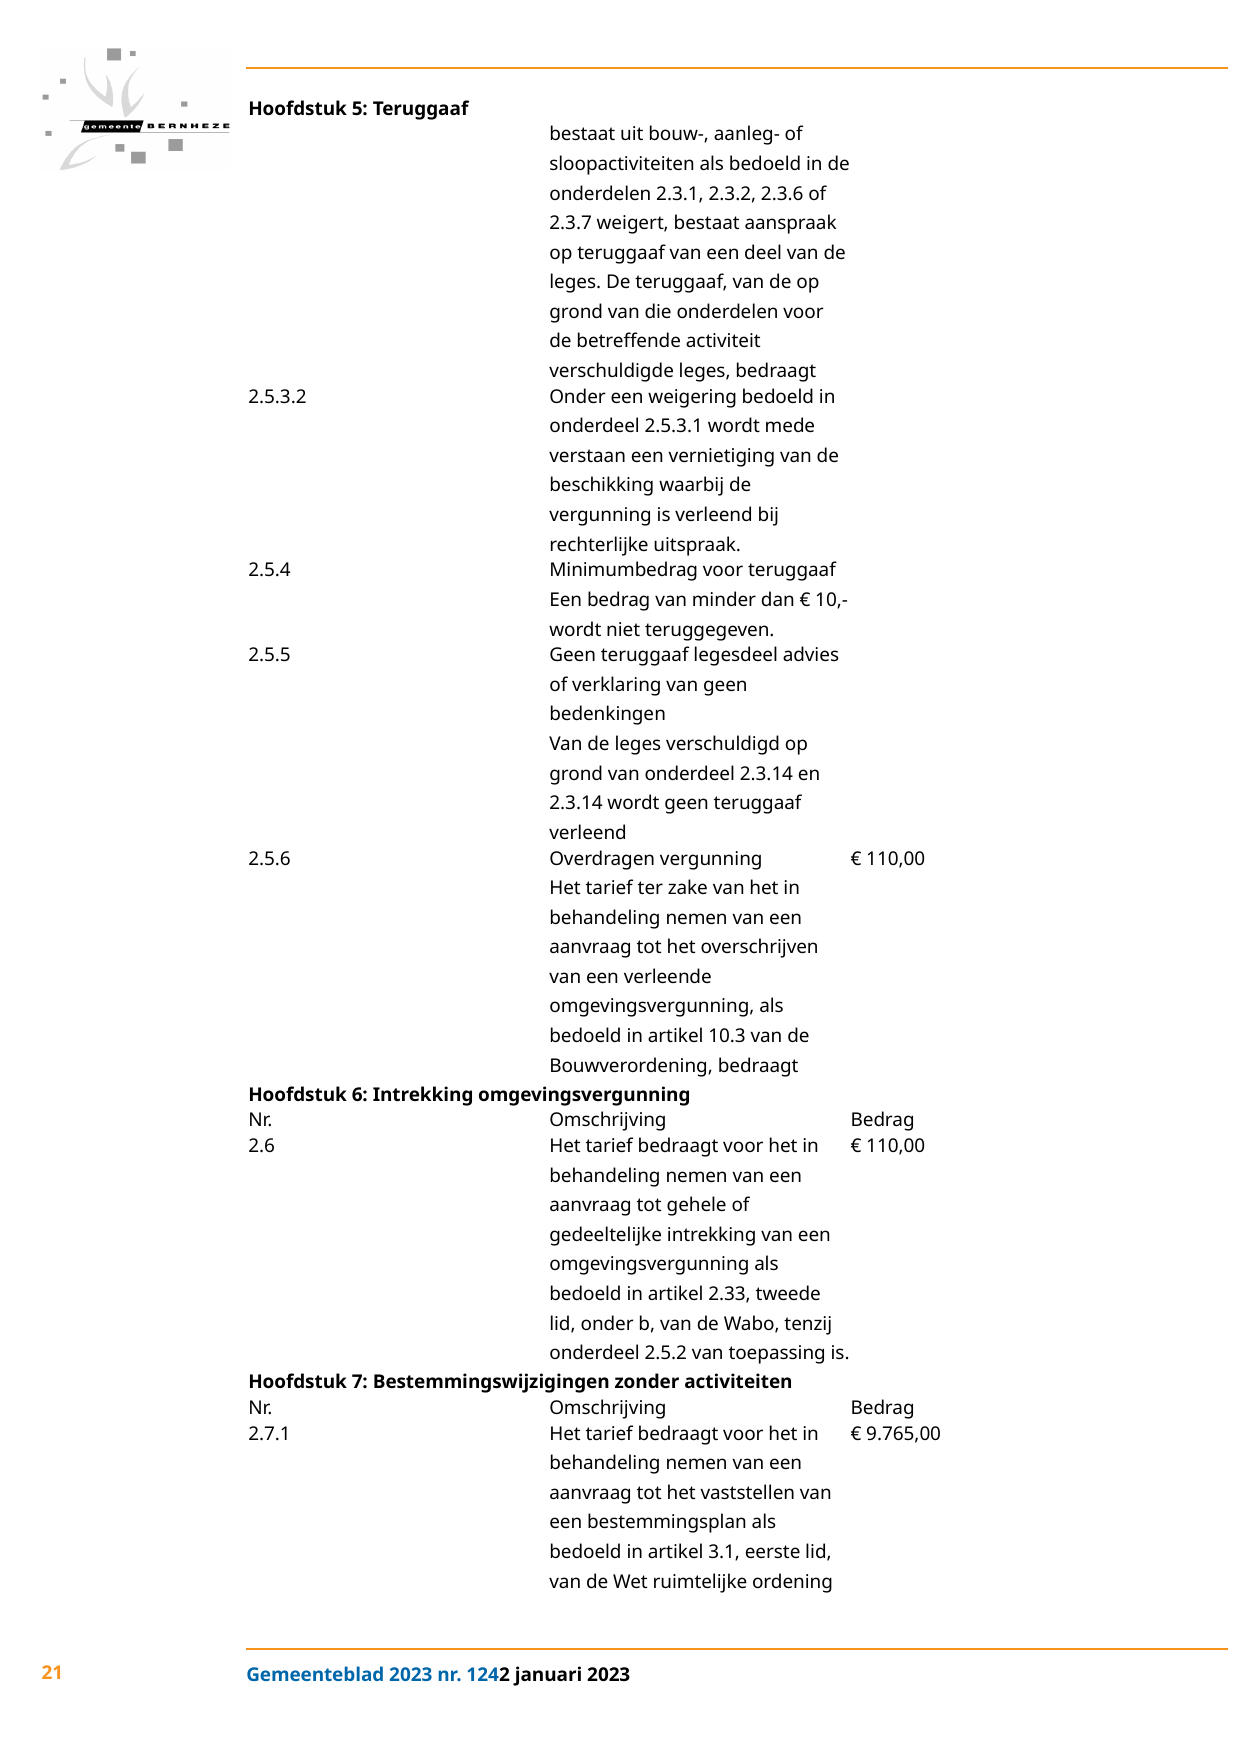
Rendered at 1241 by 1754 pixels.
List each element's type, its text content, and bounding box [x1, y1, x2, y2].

table_cell 2.5.5 [248, 641, 549, 845]
table_cell 2.5.6 [248, 845, 549, 1077]
table_cell [850, 641, 1152, 845]
table_cell [248, 121, 549, 383]
table_cell Bedrag [850, 1394, 1152, 1420]
table_cell Het tarief bedraagt voor het in behandeling nemen van een aanvraag tot het vaststellen van een bestemmingsplan als bedoeld in artikel 3.1, eerste lid, van de Wet ruimtelijke ordening [549, 1420, 850, 1593]
table_cell Bedrag [850, 1107, 1152, 1132]
table_cell Geen teruggaaf legesdeel advies of verklaring van geen bedenkingen Van de leges verschuldigd op grond van onderdeel 2.3.14 en 2.3.14 wordt geen teruggaaf verleend [549, 641, 850, 845]
table_cell Omschrijving [549, 1394, 850, 1420]
picture [41, 47, 231, 172]
table_cell € 110,00 [850, 1132, 1152, 1365]
table_cell bestaat uit bouw-, aanleg- of sloopactiviteiten als bedoeld in de onderdelen 2.3.1, 2.3.2, 2.3.6 of 2.3.7 weigert, bestaat aanspraak op teruggaaf van een deel van de leges. De teruggaaf, van de op grond van die onderdelen voor de betreffende activiteit verschuldigde leges, bedraagt [549, 121, 850, 383]
table_cell 2.5.4 [248, 557, 549, 641]
table_cell [850, 557, 1152, 641]
table_cell Het tarief bedraagt voor het in behandeling nemen van een aanvraag tot gehele of gedeeltelijke intrekking van een omgevingsvergunning als bedoeld in artikel 2.33, tweede lid, onder b, van de Wabo, tenzij onderdeel 2.5.2 van toepassing is. [549, 1132, 850, 1365]
table_cell Overdragen vergunning Het tarief ter zake van het in behandeling nemen van een aanvraag tot het overschrijven van een verleende omgevingsvergunning, als bedoeld in artikel 10.3 van de Bouwverordening, bedraagt [549, 845, 850, 1077]
table_header Hoofdstuk 7: Bestemmingswijzigingen zonder activiteiten [248, 1369, 1152, 1394]
table_header Hoofdstuk 6: Intrekking omgevingsvergunning [248, 1081, 1152, 1107]
table_cell 2.6 [248, 1132, 549, 1365]
table_cell Nr. [248, 1394, 549, 1420]
table_cell € 110,00 [850, 845, 1152, 1077]
table_header Hoofdstuk 5: Teruggaaf [248, 95, 1152, 121]
table_cell Onder een weigering bedoeld in onderdeel 2.5.3.1 wordt mede verstaan een vernietiging van de beschikking waarbij de vergunning is verleend bij rechterlijke uitspraak. [549, 383, 850, 557]
table_cell Nr. [248, 1107, 549, 1132]
table_cell 2.5.3.2 [248, 383, 549, 557]
table_cell € 9.765,00 [850, 1420, 1152, 1593]
table_cell Omschrijving [549, 1107, 850, 1132]
table_cell [850, 121, 1152, 383]
table_cell 2.7.1 [248, 1420, 549, 1593]
table_cell Minimumbedrag voor teruggaaf Een bedrag van minder dan € 10,- wordt niet teruggegeven. [549, 557, 850, 641]
table_cell [850, 383, 1152, 557]
